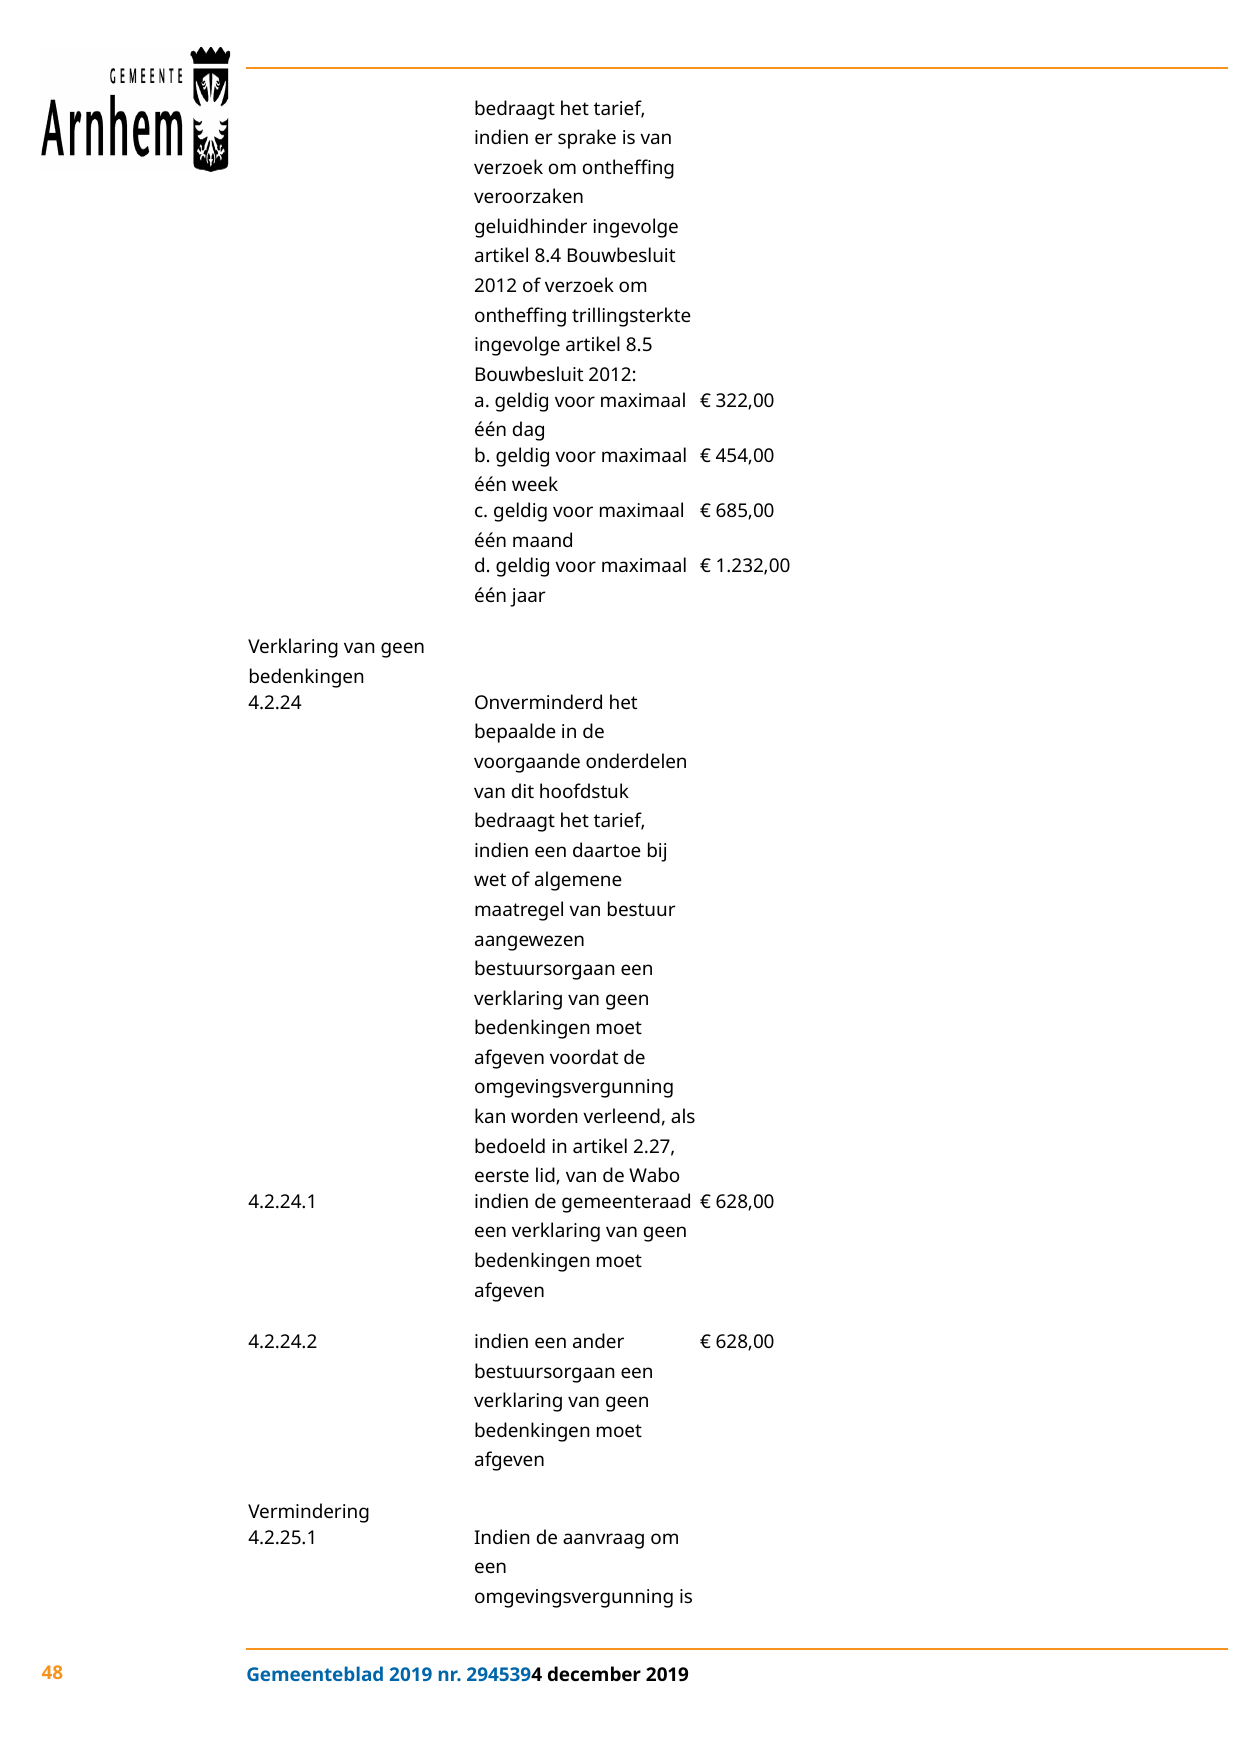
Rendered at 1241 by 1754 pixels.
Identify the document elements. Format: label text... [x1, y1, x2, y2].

table_cell [926, 498, 1152, 553]
table_cell [926, 1188, 1152, 1303]
table_cell € 628,00 [700, 1188, 926, 1303]
picture [41, 47, 231, 172]
table_cell [926, 1524, 1152, 1609]
table_cell [700, 1473, 926, 1498]
table_cell [926, 1473, 1152, 1498]
table_cell [474, 1473, 700, 1498]
table_cell [474, 1303, 700, 1328]
table_cell Onverminderd het bepaalde in de voorgaande onderdelen van dit hoofdstuk bedraagt het tarief, indien een daartoe bij wet of algemene maatregel van bestuur aangewezen bestuursorgaan een verklaring van geen bedenkingen moet afgeven voordat de omgevingsvergunning kan worden verleend, als bedoeld in artikel 2.27, eerste lid, van de Wabo [474, 689, 700, 1188]
table_cell 4.2.24 [248, 689, 474, 1188]
table_cell [926, 442, 1152, 497]
table_cell indien de gemeenteraad een verklaring van geen bedenkingen moet afgeven [474, 1188, 700, 1303]
table_cell [700, 95, 926, 387]
table_cell 4.2.24.2 [248, 1328, 474, 1472]
table_cell c. geldig voor maximaal één maand [474, 498, 700, 553]
table_cell Vermindering [248, 1498, 474, 1524]
table_cell d. geldig voor maximaal één jaar [474, 553, 700, 608]
table_cell [248, 1303, 474, 1328]
table_cell [700, 1303, 926, 1328]
table_cell € 628,00 [700, 1328, 926, 1472]
table_cell [248, 608, 474, 634]
table_cell 4.2.24.1 [248, 1188, 474, 1303]
table_cell [248, 95, 474, 387]
table_cell indien een ander bestuursorgaan een verklaring van geen bedenkingen moet afgeven [474, 1328, 700, 1472]
table_cell [926, 1328, 1152, 1472]
table_cell [474, 608, 700, 634]
table_cell [926, 95, 1152, 387]
table_cell Verklaring van geen bedenkingen [248, 634, 474, 689]
table_cell [248, 442, 474, 497]
table_cell b. geldig voor maximaal één week [474, 442, 700, 497]
table_cell bedraagt het tarief, indien er sprake is van verzoek om ontheffing veroorzaken geluidhinder ingevolge artikel 8.4 Bouwbesluit 2012 of verzoek om ontheffing trillingsterkte ingevolge artikel 8.5 Bouwbesluit 2012: [474, 95, 700, 387]
table_cell [700, 689, 926, 1188]
table_cell [926, 1498, 1152, 1524]
table_cell € 685,00 [700, 498, 926, 553]
table_cell [926, 1303, 1152, 1328]
table_cell € 1.232,00 [700, 553, 926, 608]
table_cell 4.2.25.1 [248, 1524, 474, 1609]
table_cell [248, 387, 474, 442]
table_cell [474, 1498, 700, 1524]
table_cell [700, 1524, 926, 1609]
table_cell a. geldig voor maximaal één dag [474, 387, 700, 442]
table_cell [474, 634, 700, 689]
table_cell [248, 553, 474, 608]
table_cell [926, 689, 1152, 1188]
table_cell [700, 1498, 926, 1524]
table_cell [926, 553, 1152, 608]
table_cell [700, 608, 926, 634]
table_cell € 454,00 [700, 442, 926, 497]
table_cell [700, 634, 926, 689]
table_cell Indien de aanvraag om een omgevingsvergunning is [474, 1524, 700, 1609]
table_cell [248, 1473, 474, 1498]
table_cell € 322,00 [700, 387, 926, 442]
table_cell [248, 498, 474, 553]
table_cell [926, 608, 1152, 634]
table_cell [926, 387, 1152, 442]
